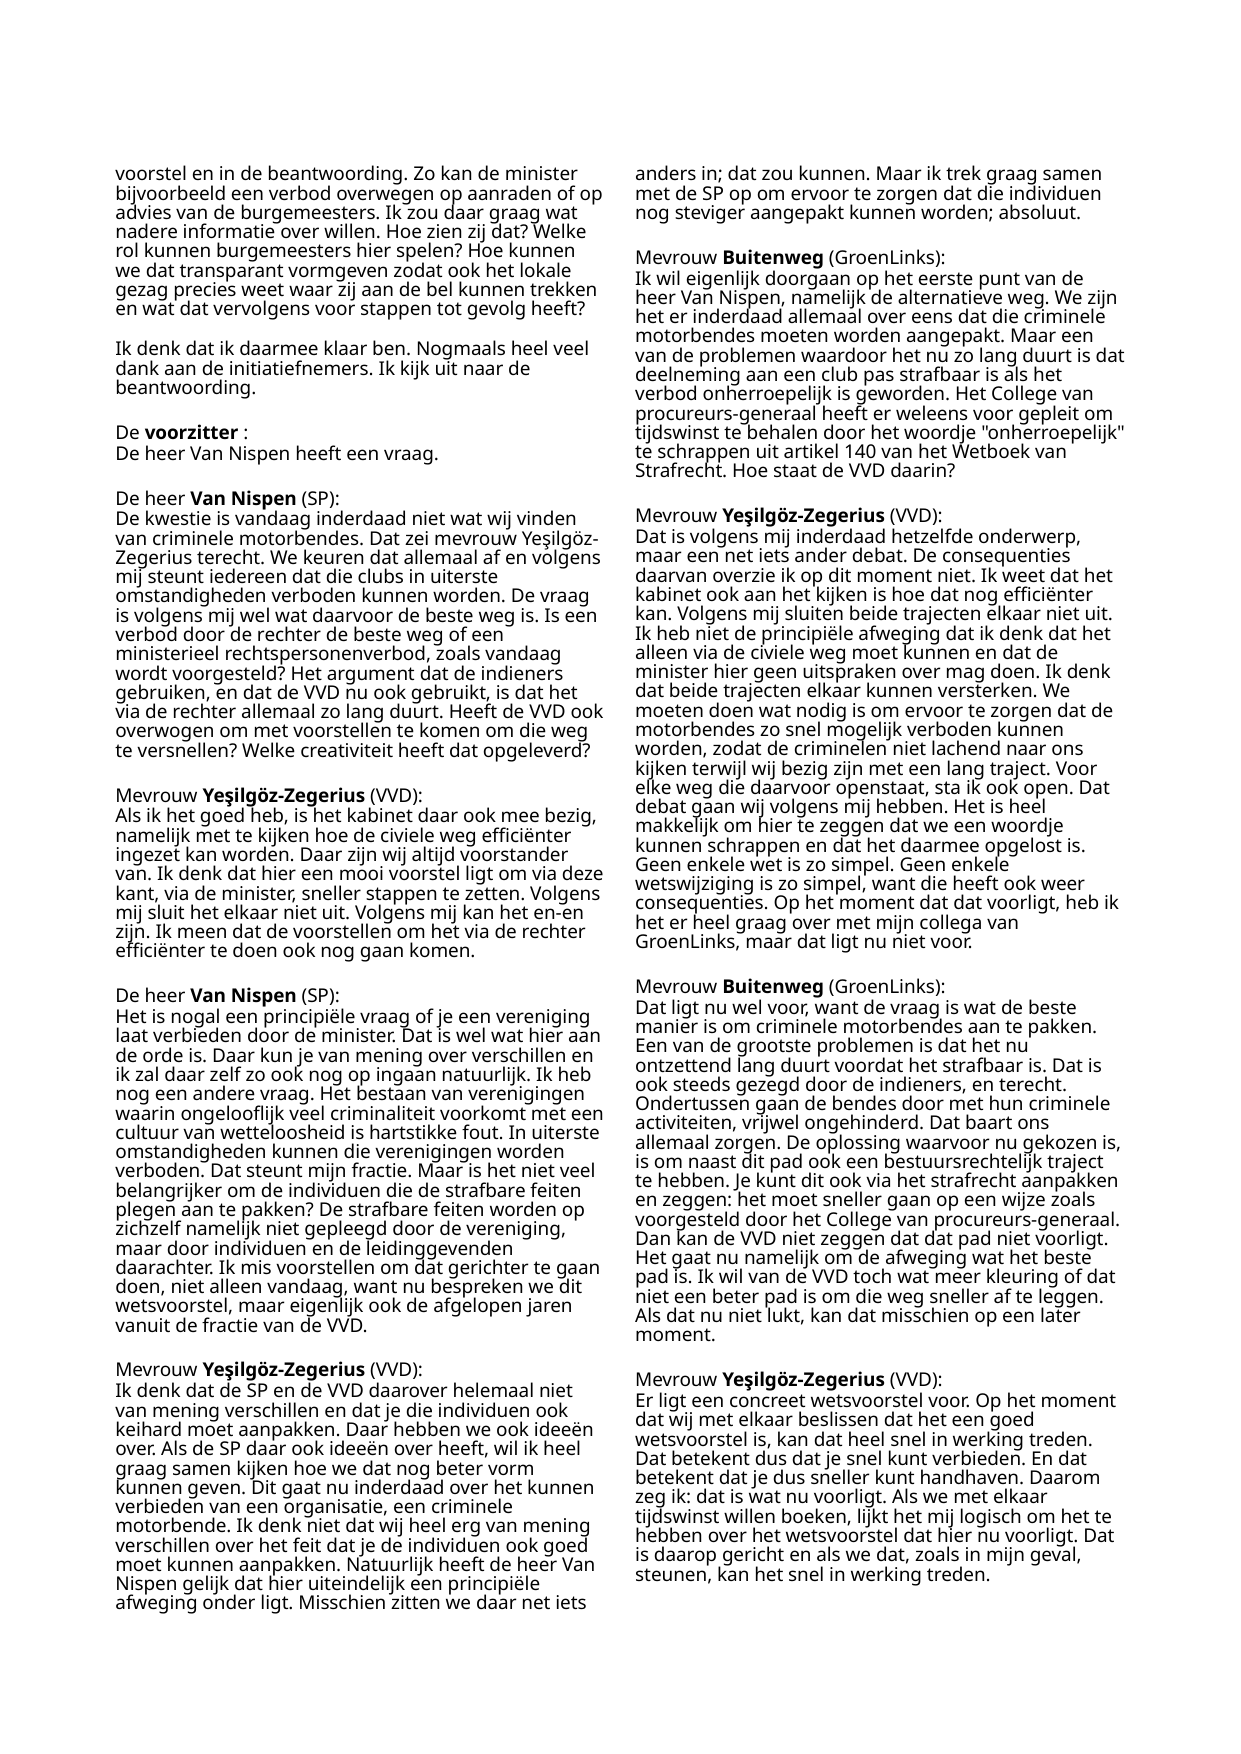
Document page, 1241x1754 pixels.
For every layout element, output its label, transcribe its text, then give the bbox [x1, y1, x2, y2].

text Dat is volgens mij inderdaad hetzelfde onderwerp, maar een net iets ander debat. De consequenties daarvan overzie ik op dit moment niet. Ik weet dat het kabinet ook aan het kijken is hoe dat nog efficiënter kan. Volgens mij sluiten beide trajecten elkaar niet uit. Ik heb niet de principiële afweging dat ik denk dat het alleen via de civiele weg moet kunnen en dat de minister hier geen uitspraken over mag doen. Ik denk dat beide trajecten elkaar kunnen versterken. We moeten doen wat nodig is om ervoor te zorgen dat de motorbendes zo snel mogelijk verboden kunnen worden, zodat de criminelen niet lachend naar ons kijken terwijl wij bezig zijn met een lang traject. Voor elke weg die daarvoor openstaat, sta ik ook open. Dat debat gaan wij volgens mij hebben. Het is heel makkelijk om hier te zeggen dat we een woordje kunnen schrappen en dat het daarmee opgelost is. Geen enkele wet is zo simpel. Geen enkele wetswijziging is zo simpel, want die heeft ook weer consequenties. Op het moment dat dat voorligt, heb ik het er heel graag over met mijn collega van GroenLinks, maar dat ligt nu niet voor. [635, 528, 1125, 952]
text Mevrouw Buitenweg (GroenLinks): [635, 973, 1125, 999]
text Dat ligt nu wel voor, want de vraag is wat de beste manier is om criminele motorbendes aan te pakken. Een van de grootste problemen is dat het nu ontzettend lang duurt voordat het strafbaar is. Dat is ook steeds gezegd door de indieners, en terecht. Ondertussen gaan de bendes door met hun criminele activiteiten, vrijwel ongehinderd. Dat baart ons allemaal zorgen. De oplossing waarvoor nu gekozen is, is om naast dit pad ook een bestuursrechtelijk traject te hebben. Je kunt dit ook via het strafrecht aanpakken en zeggen: het moet sneller gaan op een wijze zoals voorgesteld door het College van procureurs-generaal. Dan kan de VVD niet zeggen dat dat pad niet voorligt. Het gaat nu namelijk om de afweging wat het beste pad is. Ik wil van de VVD toch wat meer kleuring of dat niet een beter pad is om die weg sneller af te leggen. Als dat nu niet lukt, kan dat misschien op een later moment. [635, 999, 1125, 1346]
text Mevrouw Yeşilgöz-Zegerius (VVD): [115, 782, 605, 807]
text De voorzitter : [115, 419, 605, 444]
text Als ik het goed heb, is het kabinet daar ook mee bezig, namelijk met te kijken hoe de civiele weg efficiënter ingezet kan worden. Daar zijn wij altijd voorstander van. Ik denk dat hier een mooi voorstel ligt om via deze kant, via de minister, sneller stappen te zetten. Volgens mij sluit het elkaar niet uit. Volgens mij kan het en-en zijn. Ik meen dat de voorstellen om het via de rechter efficiënter te doen ook nog gaan komen. [115, 807, 605, 962]
text Mevrouw Yeşilgöz-Zegerius (VVD): [635, 1366, 1125, 1392]
text De kwestie is vandaag inderdaad niet wat wij vinden van criminele motorbendes. Dat zei mevrouw Yeşilgöz-Zegerius terecht. We keuren dat allemaal af en volgens mij steunt iedereen dat die clubs in uiterste omstandigheden verboden kunnen worden. De vraag is volgens mij wel wat daarvoor de beste weg is. Is een verbod door de rechter de beste weg of een ministerieel rechtspersonenverbod, zoals vandaag wordt voorgesteld? Het argument dat de indieners gebruiken, en dat de VVD nu ook gebruikt, is dat het via de rechter allemaal zo lang duurt. Heeft de VVD ook overwogen om met voorstellen te komen om die weg te versnellen? Welke creativiteit heeft dat opgeleverd? [115, 510, 605, 761]
text Mevrouw Buitenweg (GroenLinks): [635, 244, 1125, 270]
text Er ligt een concreet wetsvoorstel voor. Op het moment dat wij met elkaar beslissen dat het een goed wetsvoorstel is, kan dat heel snel in werking treden. Dat betekent dus dat je snel kunt verbieden. En dat betekent dat je dus sneller kunt handhaven. Daarom zeg ik: dat is wat nu voorligt. Als we met elkaar tijdswinst willen boeken, lijkt het mij logisch om het te hebben over het wetsvoorstel dat hier nu voorligt. Dat is daarop gericht en als we dat, zoals in mijn geval, steunen, kan het snel in werking treden. [635, 1392, 1125, 1585]
text Het is nogal een principiële vraag of je een vereniging laat verbieden door de minister. Dat is wel wat hier aan de orde is. Daar kun je van mening over verschillen en ik zal daar zelf zo ook nog op ingaan natuurlijk. Ik heb nog een andere vraag. Het bestaan van verenigingen waarin ongelooflijk veel criminaliteit voorkomt met een cultuur van wetteloosheid is hartstikke fout. In uiterste omstandigheden kunnen die verenigingen worden verboden. Dat steunt mijn fractie. Maar is het niet veel belangrijker om de individuen die de strafbare feiten plegen aan te pakken? De strafbare feiten worden op zichzelf namelijk niet gepleegd door de vereniging, maar door individuen en de leidinggevenden daarachter. Ik mis voorstellen om dat gerichter te gaan doen, niet alleen vandaag, want nu bespreken we dit wetsvoorstel, maar eigenlijk ook de afgelopen jaren vanuit de fractie van de VVD. [115, 1008, 605, 1336]
text Ik wil eigenlijk doorgaan op het eerste punt van de heer Van Nispen, namelijk de alternatieve weg. We zijn het er inderdaad allemaal over eens dat die criminele motorbendes moeten worden aangepakt. Maar een van de problemen waardoor het nu zo lang duurt is dat deelneming aan een club pas strafbaar is als het verbod onherroepelijk is geworden. Het College van procureurs-generaal heeft er weleens voor gepleit om tijdswinst te behalen door het woordje "onherroepelijk" te schrappen uit artikel 140 van het Wetboek van Strafrecht. Hoe staat de VVD daarin? [635, 270, 1125, 482]
text De heer Van Nispen heeft een vraag. [115, 444, 605, 464]
text anders in; dat zou kunnen. Maar ik trek graag samen met de SP op om ervoor te zorgen dat die individuen nog steviger aangepakt kunnen worden; absoluut. [635, 165, 1125, 223]
text De heer Van Nispen (SP): [115, 982, 605, 1008]
text Mevrouw Yeşilgöz-Zegerius (VVD): [635, 502, 1125, 528]
text voorstel en in de beantwoording. Zo kan de minister bijvoorbeeld een verbod overwegen op aanraden of op advies van de burgemeesters. Ik zou daar graag wat nadere informatie over willen. Hoe zien zij dat? Welke rol kunnen burgemeesters hier spelen? Hoe kunnen we dat transparant vormgeven zodat ook het lokale gezag precies weet waar zij aan de bel kunnen trekken en wat dat vervolgens voor stappen tot gevolg heeft? [115, 165, 605, 319]
text De heer Van Nispen (SP): [115, 485, 605, 510]
text Mevrouw Yeşilgöz-Zegerius (VVD): [115, 1357, 605, 1382]
text Ik denk dat de SP en de VVD daarover helemaal niet van mening verschillen en dat je die individuen ook keihard moet aanpakken. Daar hebben we ook ideeën over. Als de SP daar ook ideeën over heeft, wil ik heel graag samen kijken hoe we dat nog beter vorm kunnen geven. Dit gaat nu inderdaad over het kunnen verbieden van een organisatie, een criminele motorbende. Ik denk niet dat wij heel erg van mening verschillen over het feit dat je de individuen ook goed moet kunnen aanpakken. Natuurlijk heeft de heer Van Nispen gelijk dat hier uiteindelijk een principiële afweging onder ligt. Misschien zitten we daar net iets [115, 1382, 605, 1614]
text Ik denk dat ik daarmee klaar ben. Nogmaals heel veel dank aan de initiatiefnemers. Ik kijk uit naar de beantwoording. [115, 340, 605, 398]
